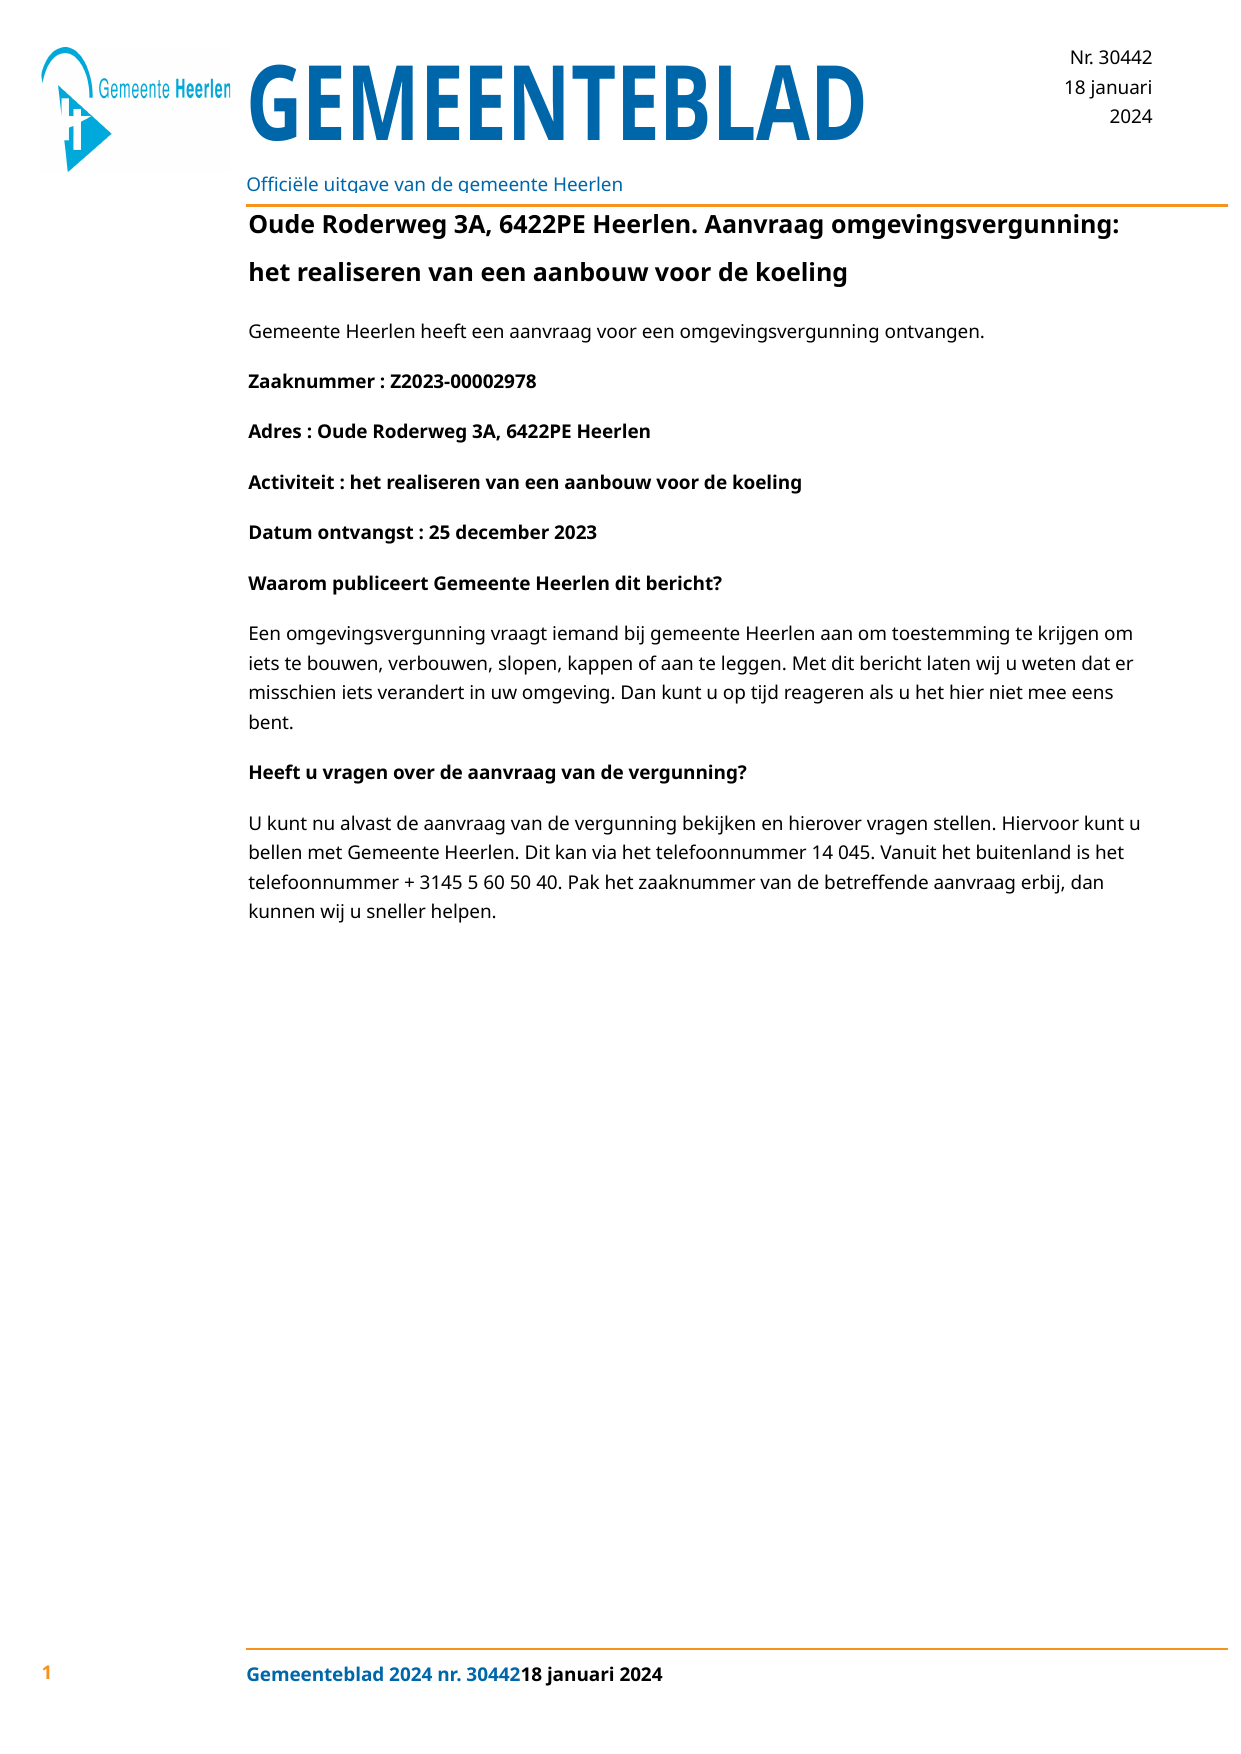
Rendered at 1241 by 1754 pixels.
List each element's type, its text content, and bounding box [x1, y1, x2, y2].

text Activiteit : het realiseren van een aanbouw voor de koeling [248, 469, 1152, 495]
text Een omgevingsvergunning vraagt iemand bij gemeente Heerlen aan om toestemming te krijgen om iets te bouwen, verbouwen, slopen, kappen of aan te leggen. Met dit bericht laten wij u weten dat er misschien iets verandert in uw omgeving. Dan kunt u op tijd reageren als u het hier niet mee eens bent. [248, 620, 1152, 735]
picture [41, 47, 231, 172]
text Datum ontvangst : 25 december 2023 [248, 519, 1152, 545]
text Heeft u vragen over de aanvraag van de vergunning? [248, 759, 1152, 785]
text Zaaknummer : Z2023-00002978 [248, 368, 1152, 394]
text Gemeente Heerlen heeft een aanvraag voor een omgevingsvergunning ontvangen. [248, 318, 1152, 344]
text Adres : Oude Roderweg 3A, 6422PE Heerlen [248, 419, 1152, 444]
text U kunt nu alvast de aanvraag van de vergunning bekijken en hierover vragen stellen. Hiervoor kunt u bellen met Gemeente Heerlen. Dit kan via het telefoonnummer 14 045. Vanuit het buitenland is het telefoonnummer + 3145 5 60 50 40. Pak het zaaknummer van de betreffende aanvraag erbij, dan kunnen wij u sneller helpen. [248, 810, 1152, 924]
text Waarom publiceert Gemeente Heerlen dit bericht? [248, 570, 1152, 596]
text Oude Roderweg 3A, 6422PE Heerlen. Aanvraag omgevingsvergunning: het realiseren van een aanbouw voor de koeling [248, 207, 1152, 288]
picture [41, 47, 59, 70]
